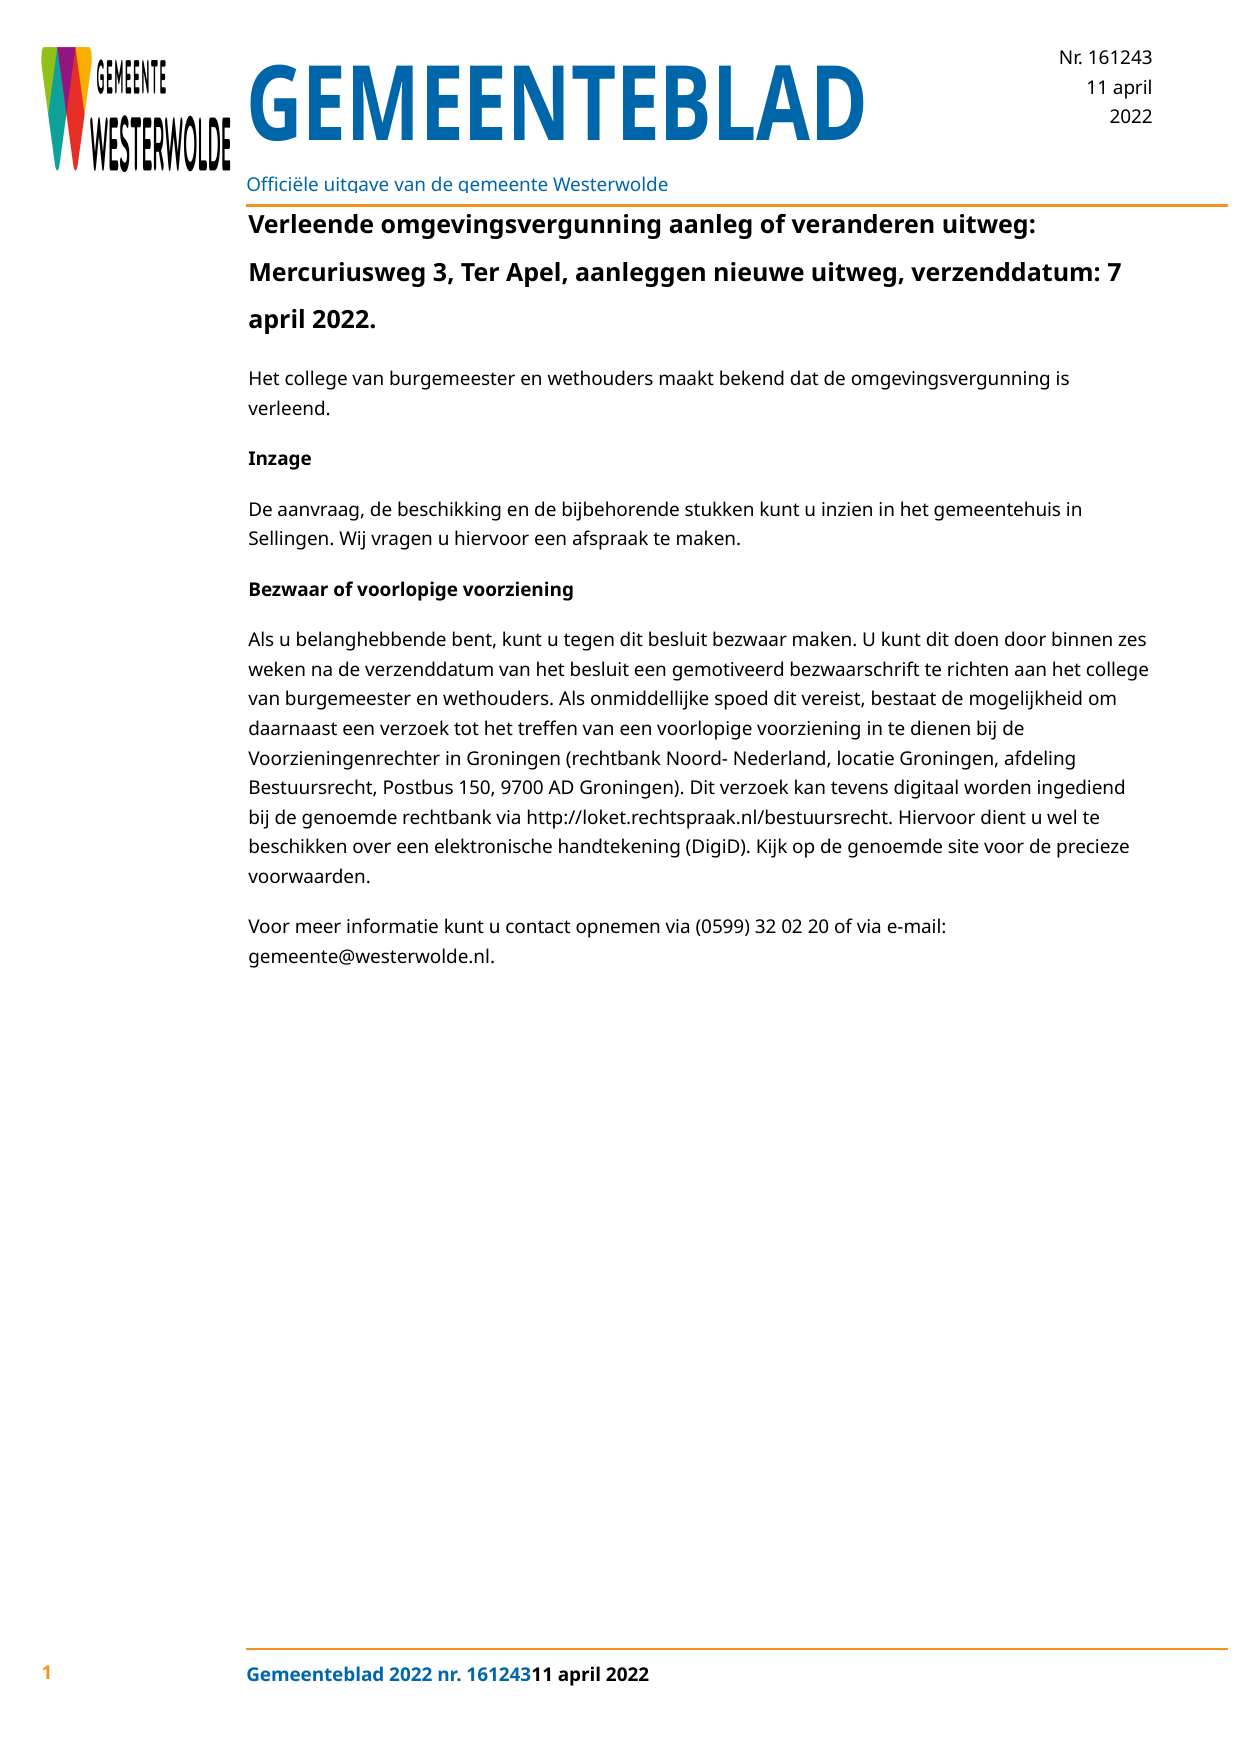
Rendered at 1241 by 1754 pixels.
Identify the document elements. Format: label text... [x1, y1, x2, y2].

picture [41, 47, 231, 172]
text Bezwaar of voorlopige voorziening [248, 576, 1152, 602]
text Verleende omgevingsvergunning aanleg of veranderen uitweg: Mercuriusweg 3, Ter Apel, aanleggen nieuwe uitweg, verzenddatum: 7 april 2022. [248, 207, 1152, 336]
text Als u belanghebbende bent, kunt u tegen dit besluit bezwaar maken. U kunt dit doen door binnen zes weken na de verzenddatum van het besluit een gemotiveerd bezwaarschrift te richten aan het college van burgemeester en wethouders. Als onmiddellijke spoed dit vereist, bestaat de mogelijkheid om daarnaast een verzoek tot het treffen van een voorlopige voorziening in te dienen bij de Voorzieningenrechter in Groningen (rechtbank Noord- Nederland, locatie Groningen, afdeling Bestuursrecht, Postbus 150, 9700 AD Groningen). Dit verzoek kan tevens digitaal worden ingediend bij de genoemde rechtbank via http://loket.rechtspraak.nl/bestuursrecht. Hiervoor dient u wel te beschikken over een elektronische handtekening (DigiD). Kijk op de genoemde site voor de precieze voorwaarden. [248, 626, 1152, 889]
text De aanvraag, de beschikking en de bijbehorende stukken kunt u inzien in het gemeentehuis in Sellingen. Wij vragen u hiervoor een afspraak te maken. [248, 496, 1152, 551]
text Inzage [248, 446, 1152, 471]
text Voor meer informatie kunt u contact opnemen via (0599) 32 02 20 of via e-mail: gemeente@westerwolde.nl. [248, 913, 1152, 969]
text Het college van burgemeester en wethouders maakt bekend dat de omgevingsvergunning is verleend. [248, 366, 1152, 421]
